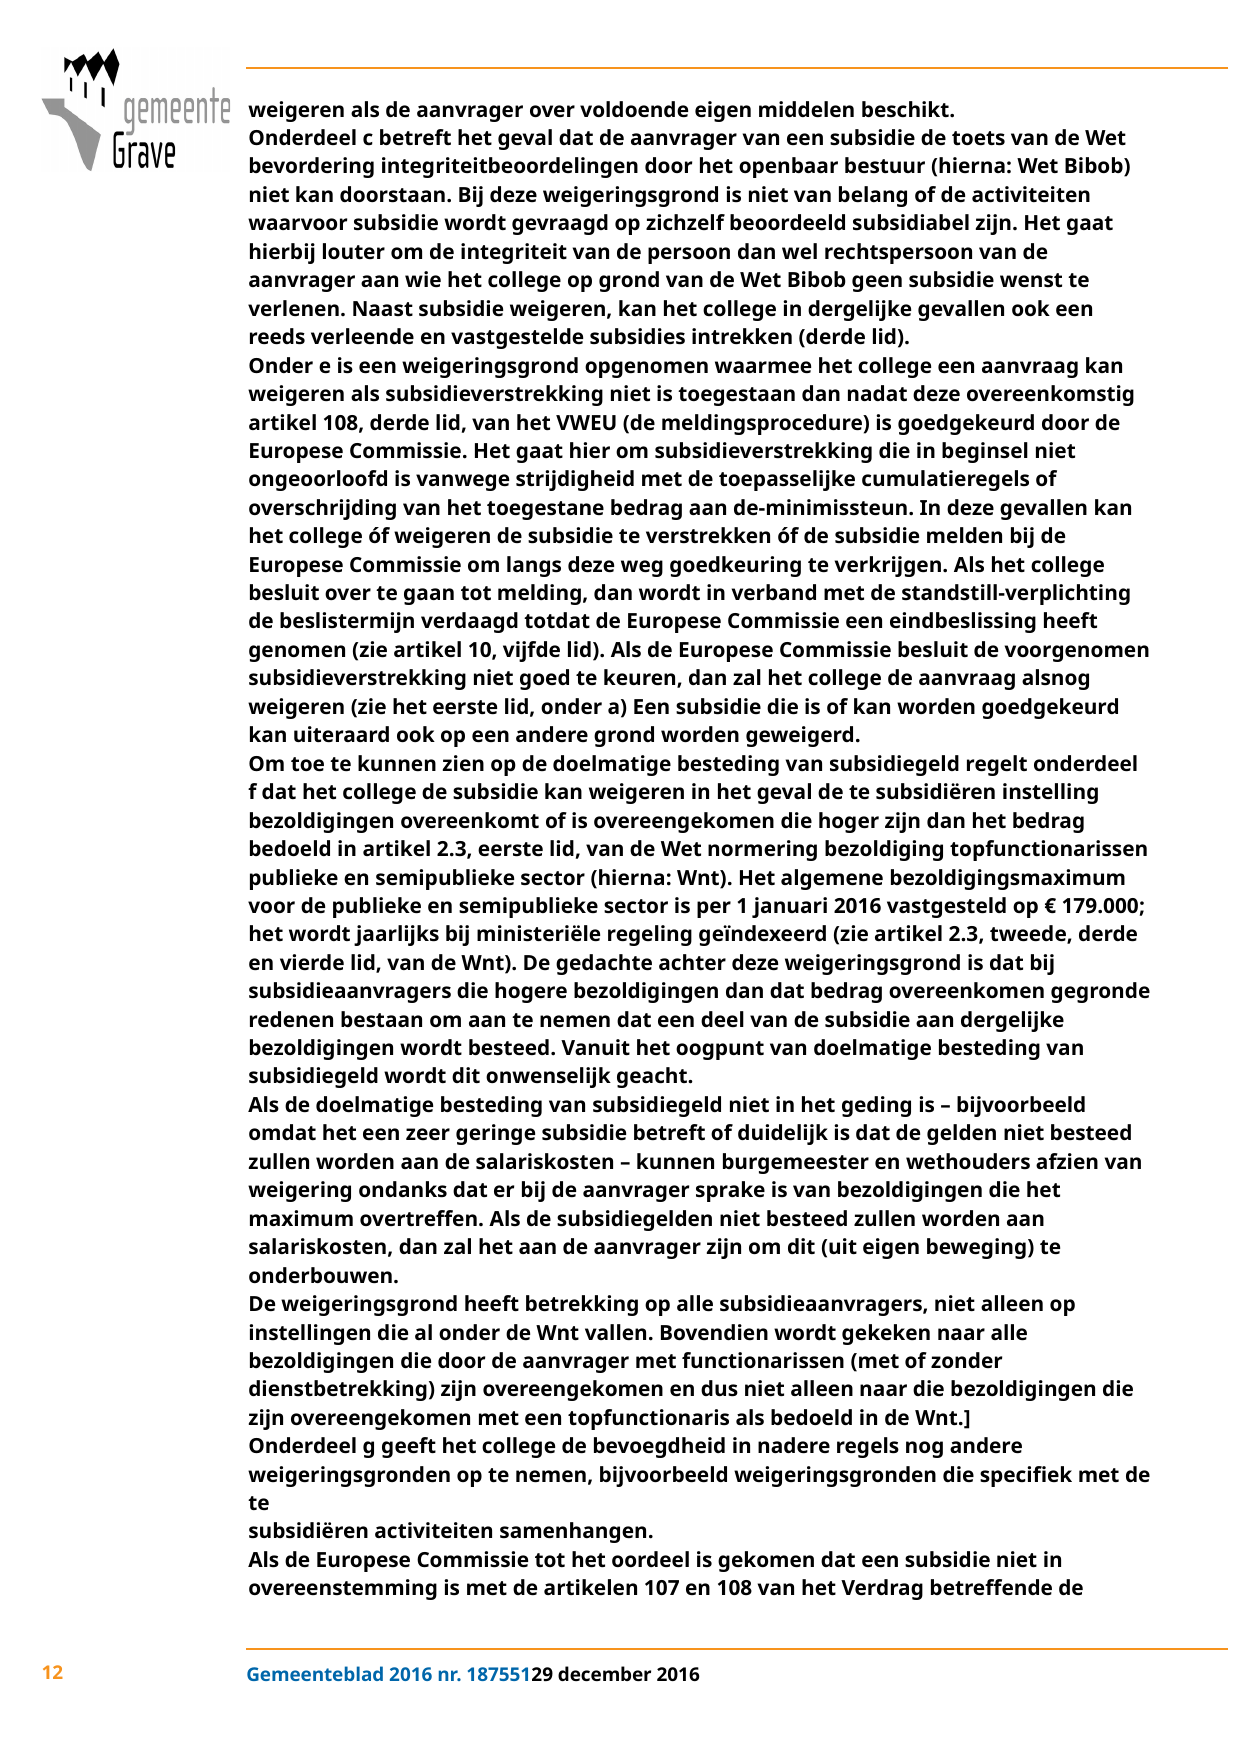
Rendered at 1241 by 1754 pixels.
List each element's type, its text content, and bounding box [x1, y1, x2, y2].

text Onderdeel c betreft het geval dat de aanvrager van een subsidie de toets van de Wet bevordering integriteitbeoordelingen door het openbaar bestuur (hierna: Wet Bibob) niet kan doorstaan. Bij deze weigeringsgrond is niet van belang of de activiteiten waarvoor subsidie wordt gevraagd op zichzelf beoordeeld subsidiabel zijn. Het gaat hierbij louter om de integriteit van de persoon dan wel rechtspersoon van de aanvrager aan wie het college op grond van de Wet Bibob geen subsidie wenst te verlenen. Naast subsidie weigeren, kan het college in dergelijke gevallen ook een reeds verleende en vastgestelde subsidies intrekken (derde lid). [248, 123, 1152, 351]
text Onderdeel g geeft het college de bevoegdheid in nadere regels nog andere [248, 1431, 1152, 1460]
text Als de Europese Commissie tot het oordeel is gekomen dat een subsidie niet in overeenstemming is met de artikelen 107 en 108 van het Verdrag betreffende de [248, 1545, 1152, 1602]
text weigeringsgronden op te nemen, bijvoorbeeld weigeringsgronden die specifiek met de te [248, 1460, 1152, 1517]
text weigeren als de aanvrager over voldoende eigen middelen beschikt. [248, 95, 1152, 123]
text subsidiëren activiteiten samenhangen. [248, 1517, 1152, 1545]
text Onder e is een weigeringsgrond opgenomen waarmee het college een aanvraag kan weigeren als subsidieverstrekking niet is toegestaan dan nadat deze overeenkomstig artikel 108, derde lid, van het VWEU (de meldingsprocedure) is goedgekeurd door de Europese Commissie. Het gaat hier om subsidieverstrekking die in beginsel niet ongeoorloofd is vanwege strijdigheid met de toepasselijke cumulatieregels of overschrijding van het toegestane bedrag aan de-minimissteun. In deze gevallen kan het college óf weigeren de subsidie te verstrekken óf de subsidie melden bij de Europese Commissie om langs deze weg goedkeuring te verkrijgen. Als het college besluit over te gaan tot melding, dan wordt in verband met de standstill-verplichting de beslistermijn verdaagd totdat de Europese Commissie een eindbeslissing heeft genomen (zie artikel 10, vijfde lid). Als de Europese Commissie besluit de voorgenomen subsidieverstrekking niet goed te keuren, dan zal het college de aanvraag alsnog weigeren (zie het eerste lid, onder a) Een subsidie die is of kan worden goedgekeurd kan uiteraard ook op een andere grond worden geweigerd. [248, 351, 1152, 749]
text Als de doelmatige besteding van subsidiegeld niet in het geding is – bijvoorbeeld omdat het een zeer geringe subsidie betreft of duidelijk is dat de gelden niet besteed zullen worden aan de salariskosten – kunnen burgemeester en wethouders afzien van weigering ondanks dat er bij de aanvrager sprake is van bezoldigingen die het maximum overtreffen. Als de subsidiegelden niet besteed zullen worden aan salariskosten, dan zal het aan de aanvrager zijn om dit (uit eigen beweging) te onderbouwen. [248, 1090, 1152, 1289]
text Om toe te kunnen zien op de doelmatige besteding van subsidiegeld regelt onderdeel f dat het college de subsidie kan weigeren in het geval de te subsidiëren instelling bezoldigingen overeenkomt of is overeengekomen die hoger zijn dan het bedrag bedoeld in artikel 2.3, eerste lid, van de Wet normering bezoldiging topfunctionarissen publieke en semipublieke sector (hierna: Wnt). Het algemene bezoldigingsmaximum voor de publieke en semipublieke sector is per 1 januari 2016 vastgesteld op € 179.000; het wordt jaarlijks bij ministeriële regeling geïndexeerd (zie artikel 2.3, tweede, derde en vierde lid, van de Wnt). De gedachte achter deze weigeringsgrond is dat bij subsidieaanvragers die hogere bezoldigingen dan dat bedrag overeenkomen gegronde redenen bestaan om aan te nemen dat een deel van de subsidie aan dergelijke bezoldigingen wordt besteed. Vanuit het oogpunt van doelmatige besteding van subsidiegeld wordt dit onwenselijk geacht. [248, 749, 1152, 1090]
text De weigeringsgrond heeft betrekking op alle subsidieaanvragers, niet alleen op instellingen die al onder de Wnt vallen. Bovendien wordt gekeken naar alle bezoldigingen die door de aanvrager met functionarissen (met of zonder dienstbetrekking) zijn overeengekomen en dus niet alleen naar die bezoldigingen die zijn overeengekomen met een topfunctionaris als bedoeld in de Wnt.] [248, 1289, 1152, 1431]
picture [41, 47, 231, 172]
